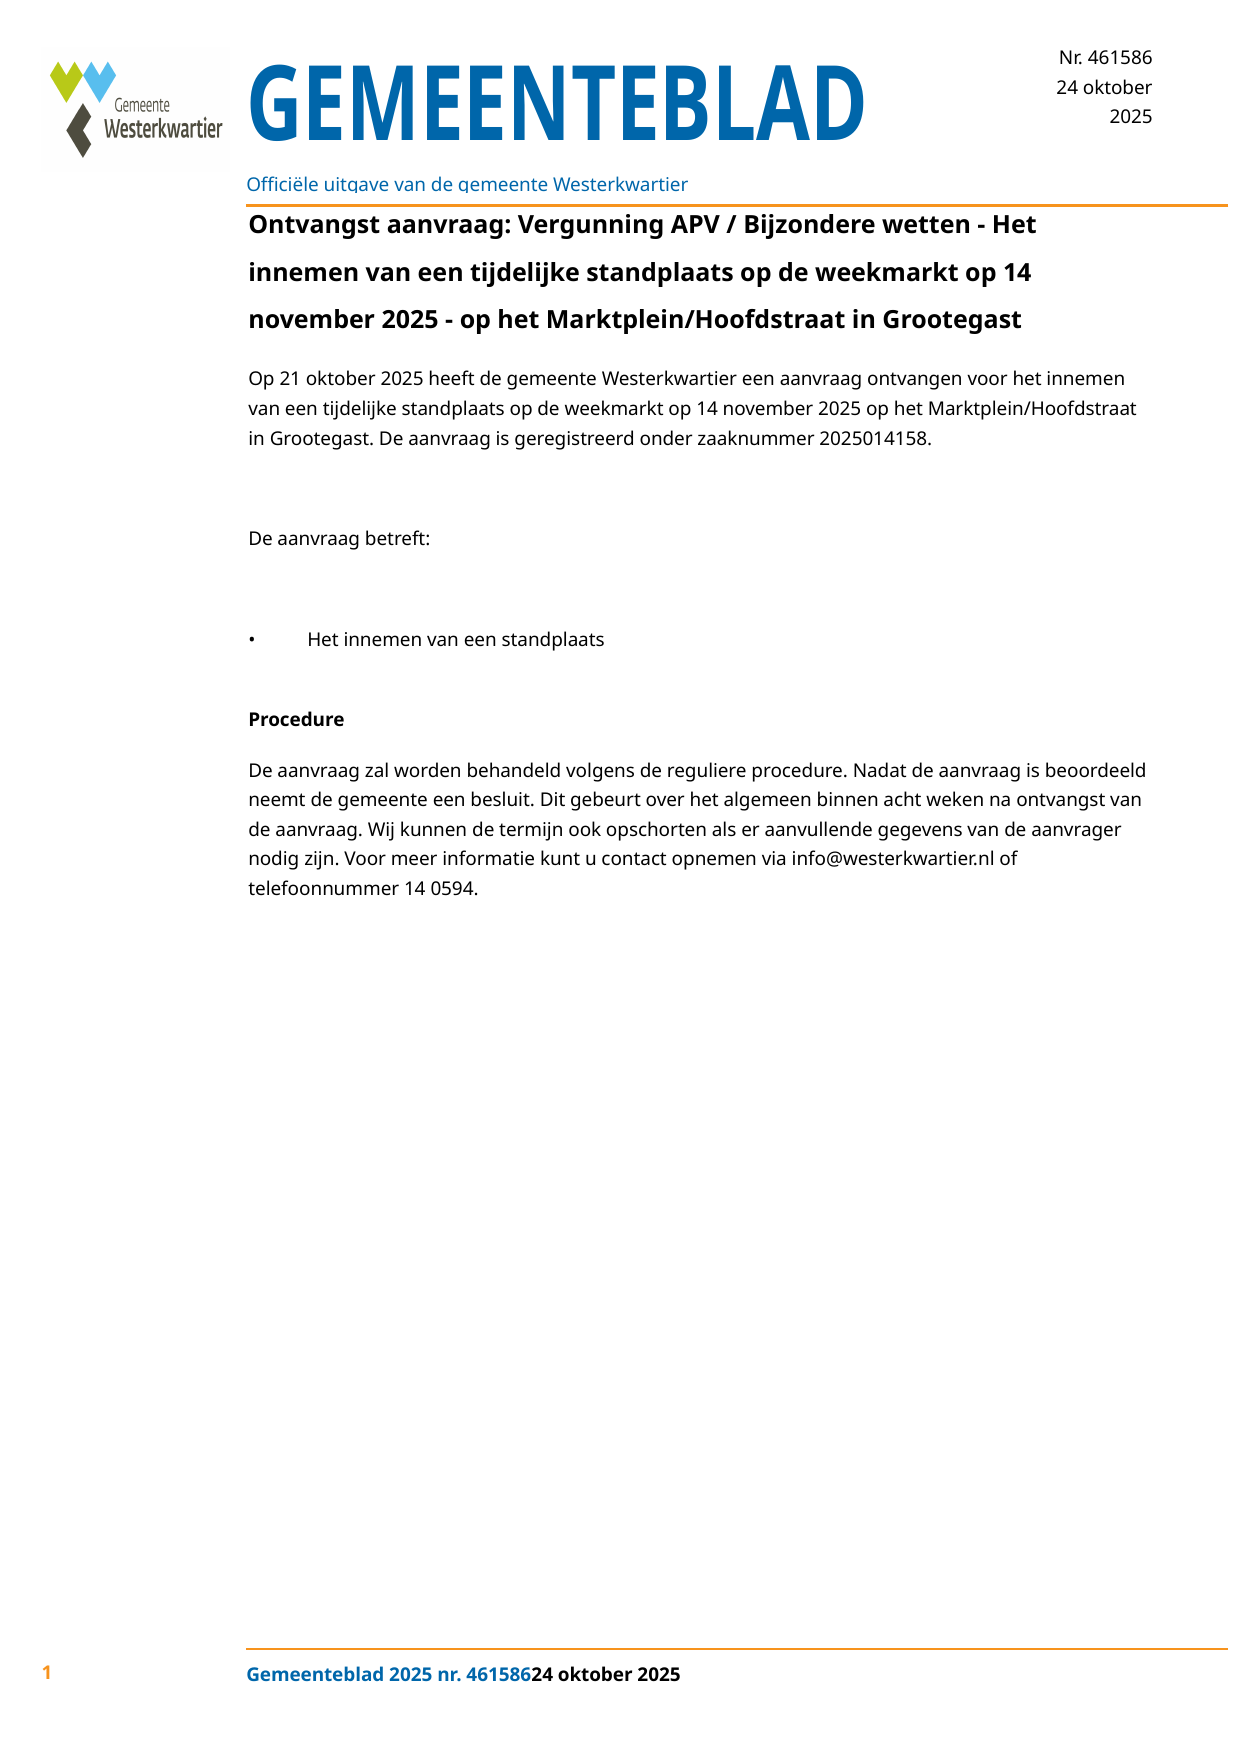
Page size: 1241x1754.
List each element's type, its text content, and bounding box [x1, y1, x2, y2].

list Het innemen van een standplaats [248, 626, 1152, 652]
text Ontvangst aanvraag: Vergunning APV / Bijzondere wetten - Het innemen van een tijdelijke standplaats op de weekmarkt op 14 november 2025 - op het Marktplein/Hoofdstraat in Grootegast [248, 207, 1152, 336]
text Op 21 oktober 2025 heeft de gemeente Westerkwartier een aanvraag ontvangen voor het innemen van een tijdelijke standplaats op de weekmarkt op 14 november 2025 op het Marktplein/Hoofdstraat in Grootegast. De aanvraag is geregistreerd onder zaaknummer 2025014158. [248, 366, 1152, 450]
text De aanvraag zal worden behandeld volgens de reguliere procedure. Nadat de aanvraag is beoordeeld neemt de gemeente een besluit. Dit gebeurt over het algemeen binnen acht weken na ontvangst van de aanvraag. Wij kunnen de termijn ook opschorten als er aanvullende gegevens van de aanvrager nodig zijn. Voor meer informatie kunt u contact opnemen via info@westerkwartier.nl of telefoonnummer 14 0594. [248, 757, 1152, 901]
text De aanvraag betreft: [248, 526, 1152, 551]
text Procedure [248, 706, 1152, 732]
picture [41, 47, 231, 172]
